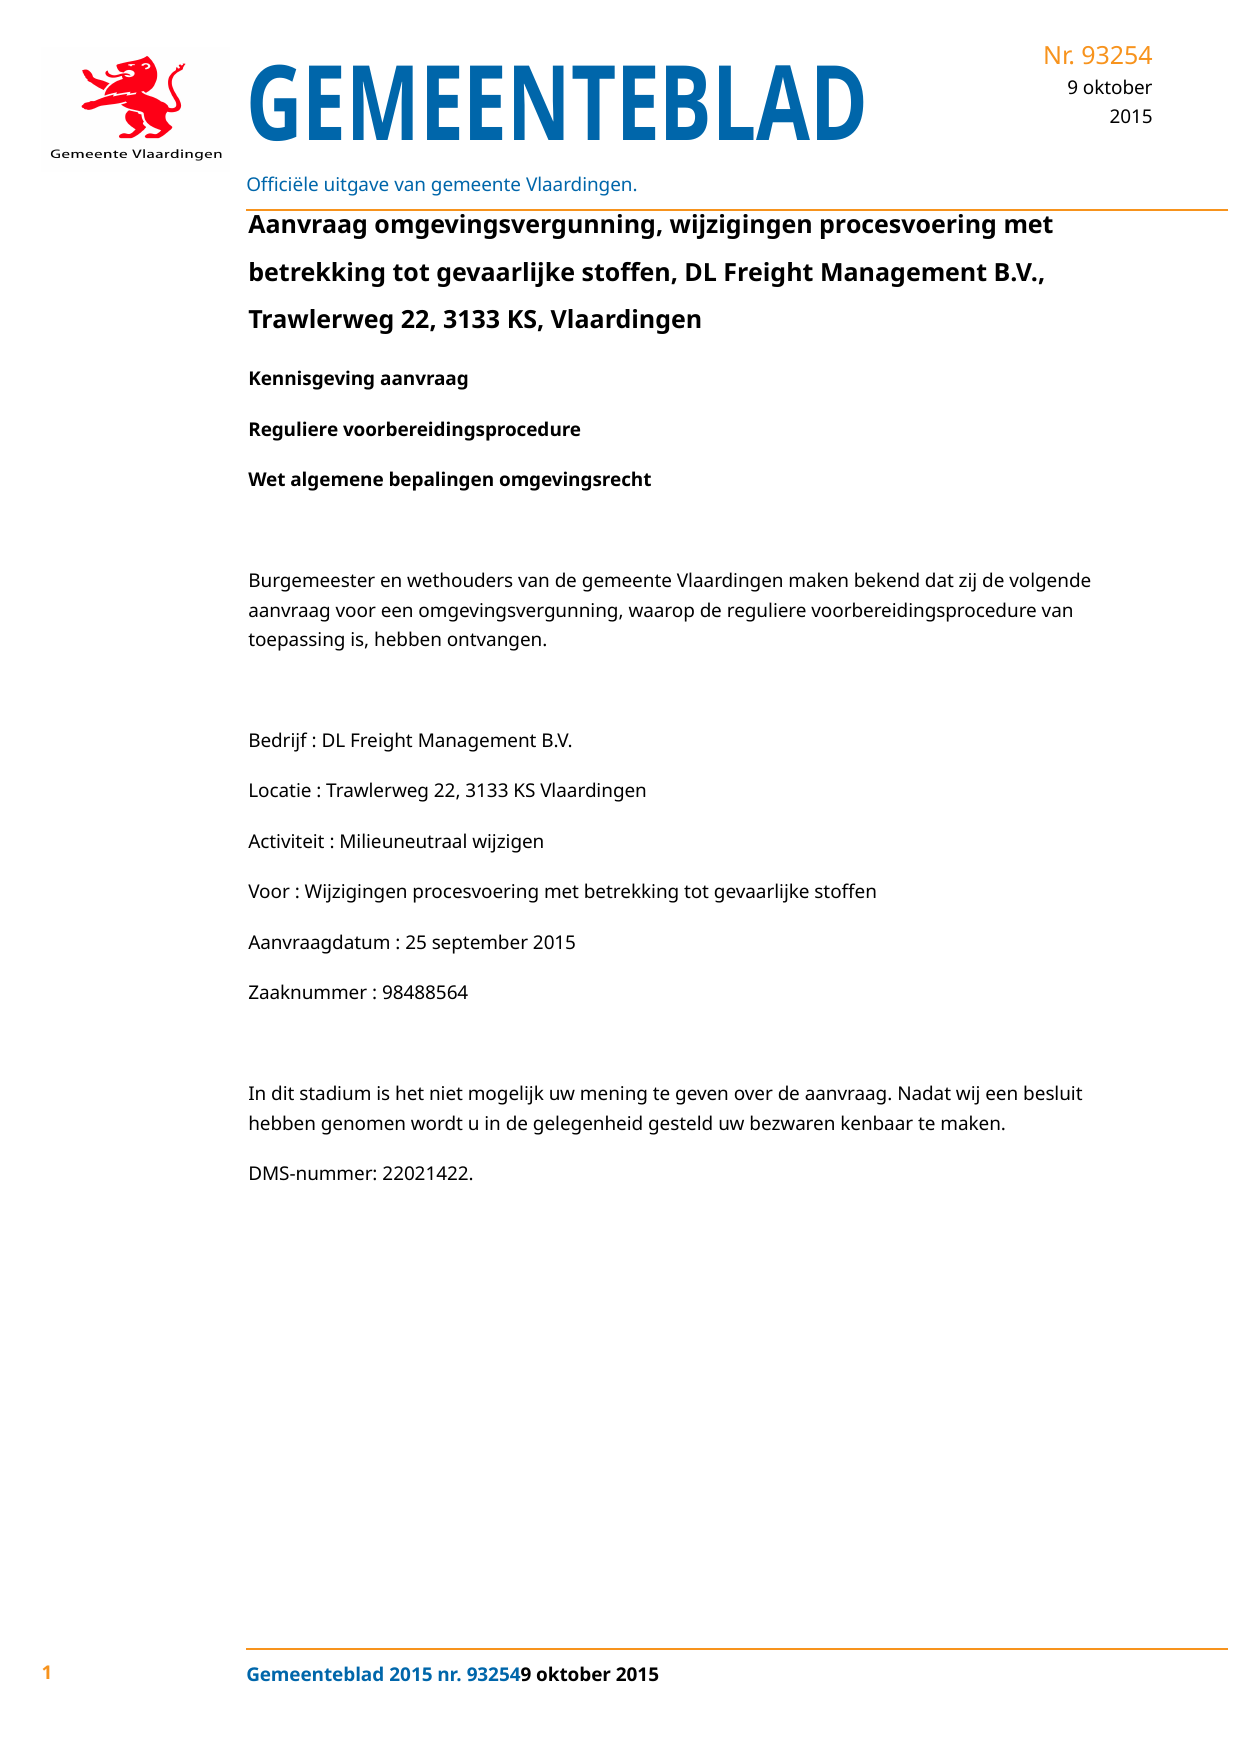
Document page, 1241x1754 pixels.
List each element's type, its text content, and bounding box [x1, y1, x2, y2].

text DMS-nummer: 22021422. [248, 1160, 1152, 1186]
text Bedrijf : DL Freight Management B.V. [248, 727, 1152, 753]
text Kennisgeving aanvraag [248, 366, 1152, 391]
text Reguliere voorbereidingsprocedure [248, 416, 1152, 442]
text In dit stadium is het niet mogelijk uw mening te geven over de aanvraag. Nadat wij een besluit hebben genomen wordt u in de gelegenheid gesteld uw bezwaren kenbaar te maken. [248, 1080, 1152, 1135]
picture [41, 47, 231, 172]
text Aanvraagdatum : 25 september 2015 [248, 929, 1152, 954]
text Locatie : Trawlerweg 22, 3133 KS Vlaardingen [248, 778, 1152, 803]
text Burgemeester en wethouders van de gemeente Vlaardingen maken bekend dat zij de volgende aanvraag voor een omgevingsvergunning, waarop de reguliere voorbereidingsprocedure van toepassing is, hebben ontvangen. [248, 567, 1152, 652]
text Voor : Wijzigingen procesvoering met betrekking tot gevaarlijke stoffen [248, 878, 1152, 904]
text Activiteit : Milieuneutraal wijzigen [248, 828, 1152, 854]
text Zaaknummer : 98488564 [248, 979, 1152, 1005]
text Wet algemene bepalingen omgevingsrecht [248, 466, 1152, 492]
text Aanvraag omgevingsvergunning, wijzigingen procesvoering met betrekking tot gevaarlijke stoffen, DL Freight Management B.V., Trawlerweg 22, 3133 KS, Vlaardingen [248, 211, 1152, 336]
